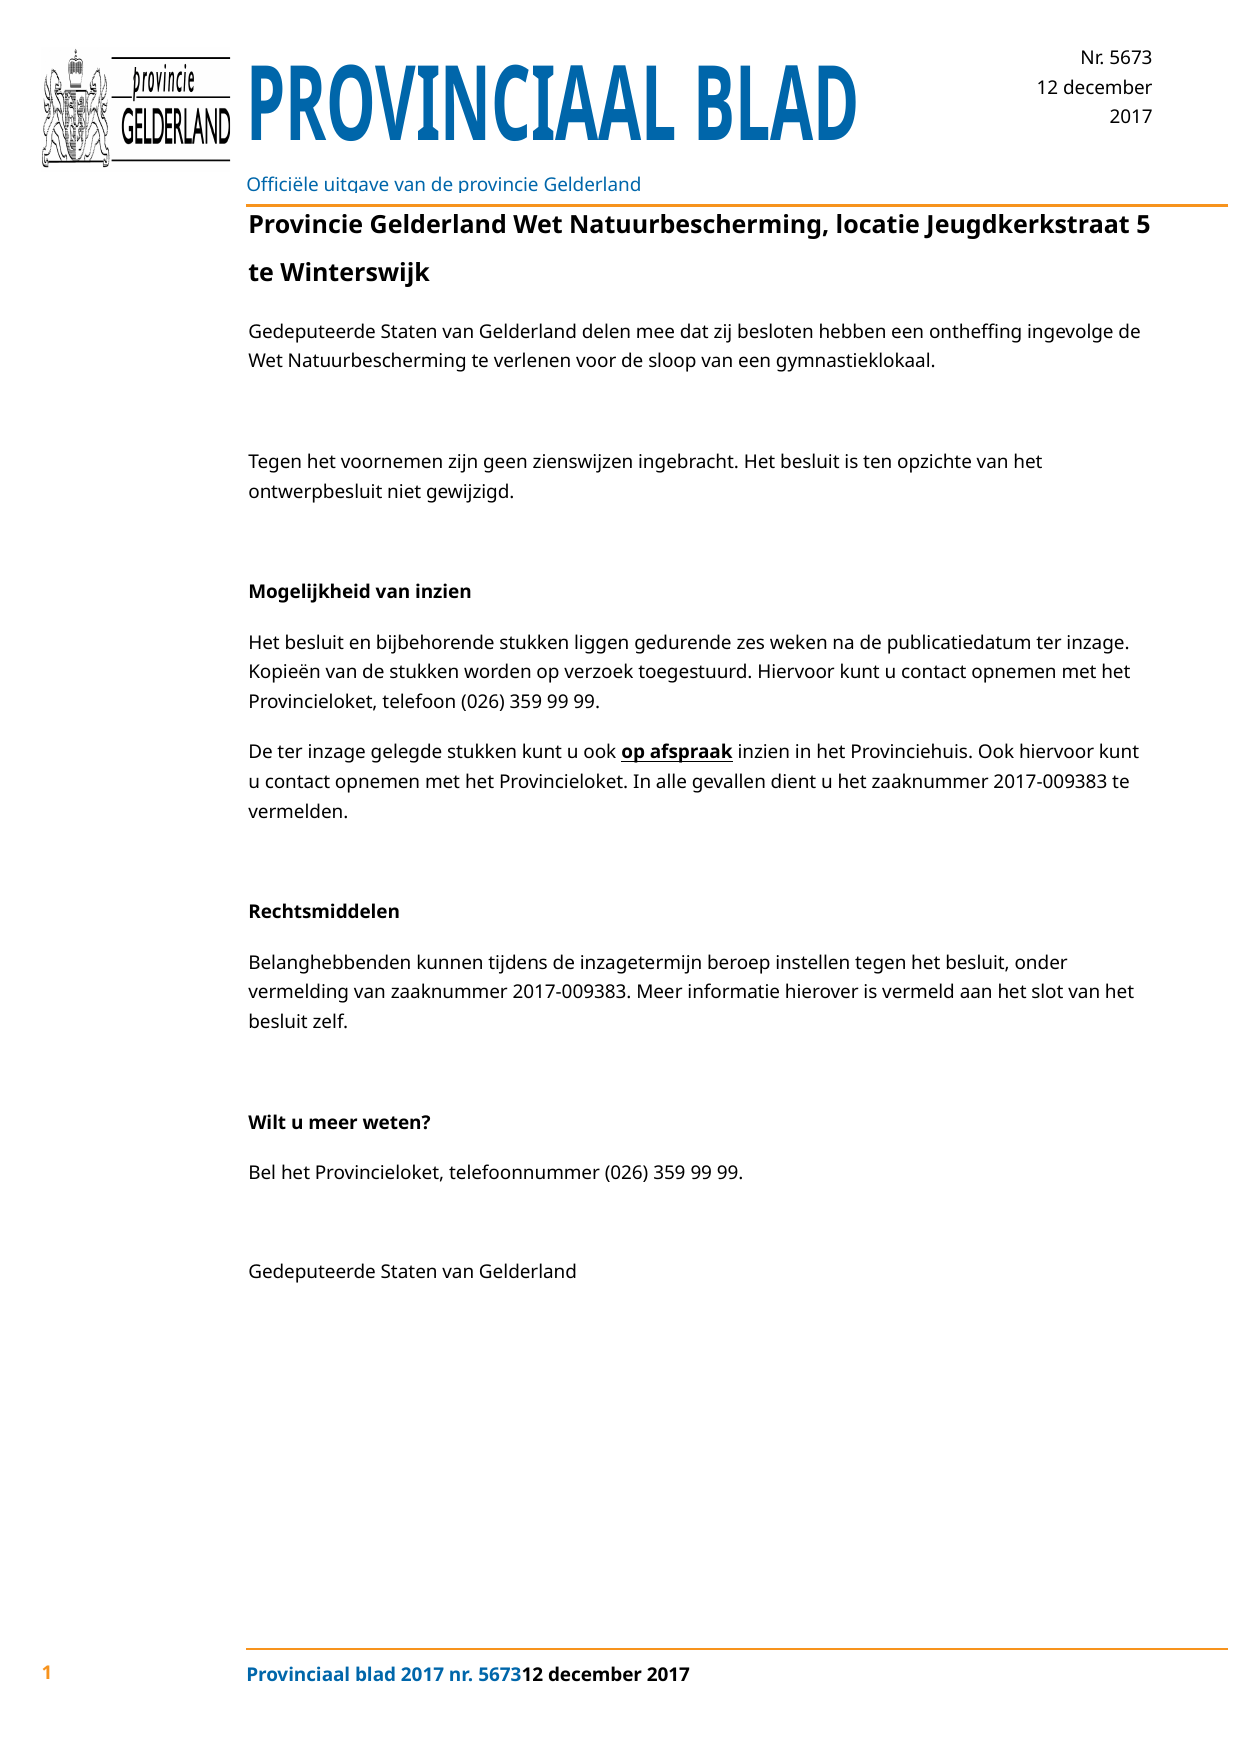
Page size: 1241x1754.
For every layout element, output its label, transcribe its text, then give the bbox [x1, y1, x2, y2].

text Bel het Provincieloket, telefoonnummer (026) 359 99 99. [248, 1159, 1152, 1185]
text De ter inzage gelegde stukken kunt u ook op afspraak inzien in het Provinciehuis. Ook hiervoor kunt u contact opnemen met het Provincieloket. In alle gevallen dient u het zaaknummer 2017-009383 te vermelden. [248, 739, 1152, 824]
text Tegen het voornemen zijn geen zienswijzen ingebracht. Het besluit is ten opzichte van het ontwerpbesluit niet gewijzigd. [248, 448, 1152, 504]
picture [41, 47, 231, 172]
text Wilt u meer weten? [248, 1109, 1152, 1135]
text Het besluit en bijbehorende stukken liggen gedurende zes weken na de publicatiedatum ter inzage. Kopieën van de stukken worden op verzoek toegestuurd. Hiervoor kunt u contact opnemen met het Provincieloket, telefoon (026) 359 99 99. [248, 629, 1152, 714]
text Gedeputeerde Staten van Gelderland [248, 1258, 1152, 1283]
text Rechtsmiddelen [248, 899, 1152, 924]
text Mogelijkheid van inzien [248, 579, 1152, 604]
text Gedeputeerde Staten van Gelderland delen mee dat zij besloten hebben een ontheffing ingevolge de Wet Natuurbescherming te verlenen voor de sloop van een gymnastieklokaal. [248, 318, 1152, 373]
text Belanghebbenden kunnen tijdens de inzagetermijn beroep instellen tegen het besluit, onder vermelding van zaaknummer 2017-009383. Meer informatie hierover is vermeld aan het slot van het besluit zelf. [248, 949, 1152, 1034]
text Provincie Gelderland Wet Natuurbescherming, locatie Jeugdkerkstraat 5 te Winterswijk [248, 207, 1152, 288]
